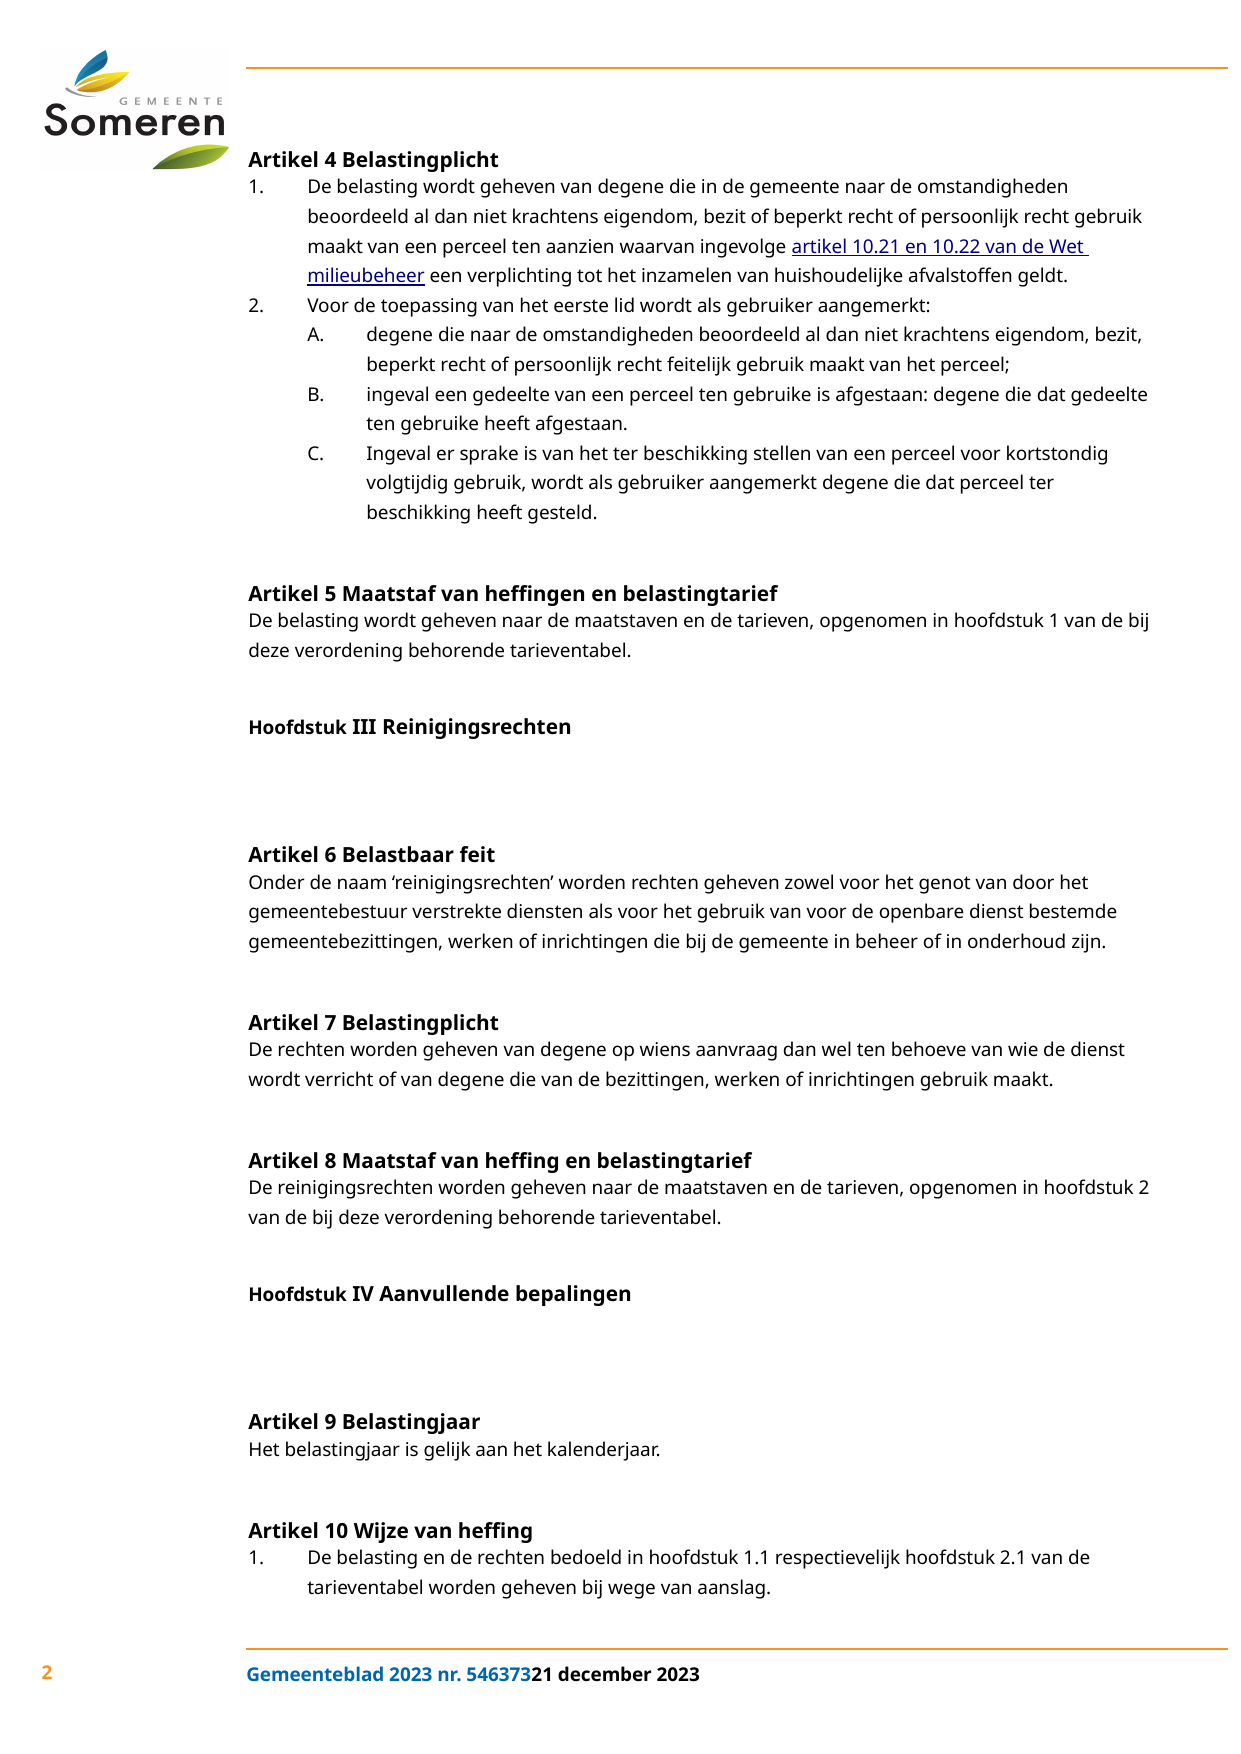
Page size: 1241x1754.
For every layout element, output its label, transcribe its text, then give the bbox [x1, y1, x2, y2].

text Onder de naam ‘reinigingsrechten’ worden rechten geheven zowel voor het genot van door het gemeentebestuur verstrekte diensten als voor het gebruik van voor de openbare dienst bestemde gemeentebezittingen, werken of inrichtingen die bij de gemeente in beheer of in onderhoud zijn. [248, 869, 1152, 954]
list De belasting en de rechten bedoeld in hoofdstuk 1.1 respectievelijk hoofdstuk 2.1 van de tarieventabel worden geheven bij wege van aanslag. [248, 1544, 1152, 1599]
text Artikel 10 Wijze van heffing [248, 1516, 1152, 1544]
text Het belastingjaar is gelijk aan het kalenderjaar. [248, 1436, 1152, 1462]
text Artikel 8 Maatstaf van heffing en belastingtarief [248, 1146, 1152, 1174]
list ingeval een gedeelte van een perceel ten gebruike is afgestaan: degene die dat gedeelte ten gebruike heeft afgestaan. [307, 381, 1152, 436]
list Ingeval er sprake is van het ter beschikking stellen van een perceel voor kortstondig volgtijdig gebruik, wordt als gebruiker aangemerkt degene die dat perceel ter beschikking heeft gesteld. [307, 440, 1152, 525]
text De reinigingsrechten worden geheven naar de maatstaven en de tarieven, opgenomen in hoofdstuk 2 van de bij deze verordening behorende tarieventabel. [248, 1174, 1152, 1230]
picture [41, 47, 231, 172]
text Artikel 5 Maatstaf van heffingen en belastingtarief [248, 579, 1152, 607]
text De belasting wordt geheven naar de maatstaven en de tarieven, opgenomen in hoofdstuk 1 van de bij deze verordening behorende tarieventabel. [248, 607, 1152, 663]
list degene die naar de omstandigheden beoordeeld al dan niet krachtens eigendom, bezit, beperkt recht of persoonlijk recht feitelijk gebruik maakt van het perceel; [307, 322, 1152, 377]
text Artikel 4 Belastingplicht [248, 145, 1152, 174]
list Voor de toepassing van het eerste lid wordt als gebruiker aangemerkt: [248, 292, 1152, 318]
text Hoofdstuk III Reinigingsrechten [248, 712, 1152, 741]
text Artikel 9 Belastingjaar [248, 1407, 1152, 1436]
text Artikel 7 Belastingplicht [248, 1008, 1152, 1036]
list De belasting wordt geheven van degene die in de gemeente naar de omstandigheden beoordeeld al dan niet krachtens eigendom, bezit of beperkt recht of persoonlijk recht gebruik maakt van een perceel ten aanzien waarvan ingevolge artikel 10.21 en 10.22 van de Wet milieubeheer een verplichting tot het inzamelen van huishoudelijke afvalstoffen geldt. [248, 174, 1152, 288]
text Artikel 6 Belastbaar feit [248, 840, 1152, 869]
text Hoofdstuk IV Aanvullende bepalingen [248, 1279, 1152, 1308]
text De rechten worden geheven van degene op wiens aanvraag dan wel ten behoeve van wie de dienst wordt verricht of van degene die van de bezittingen, werken of inrichtingen gebruik maakt. [248, 1036, 1152, 1092]
